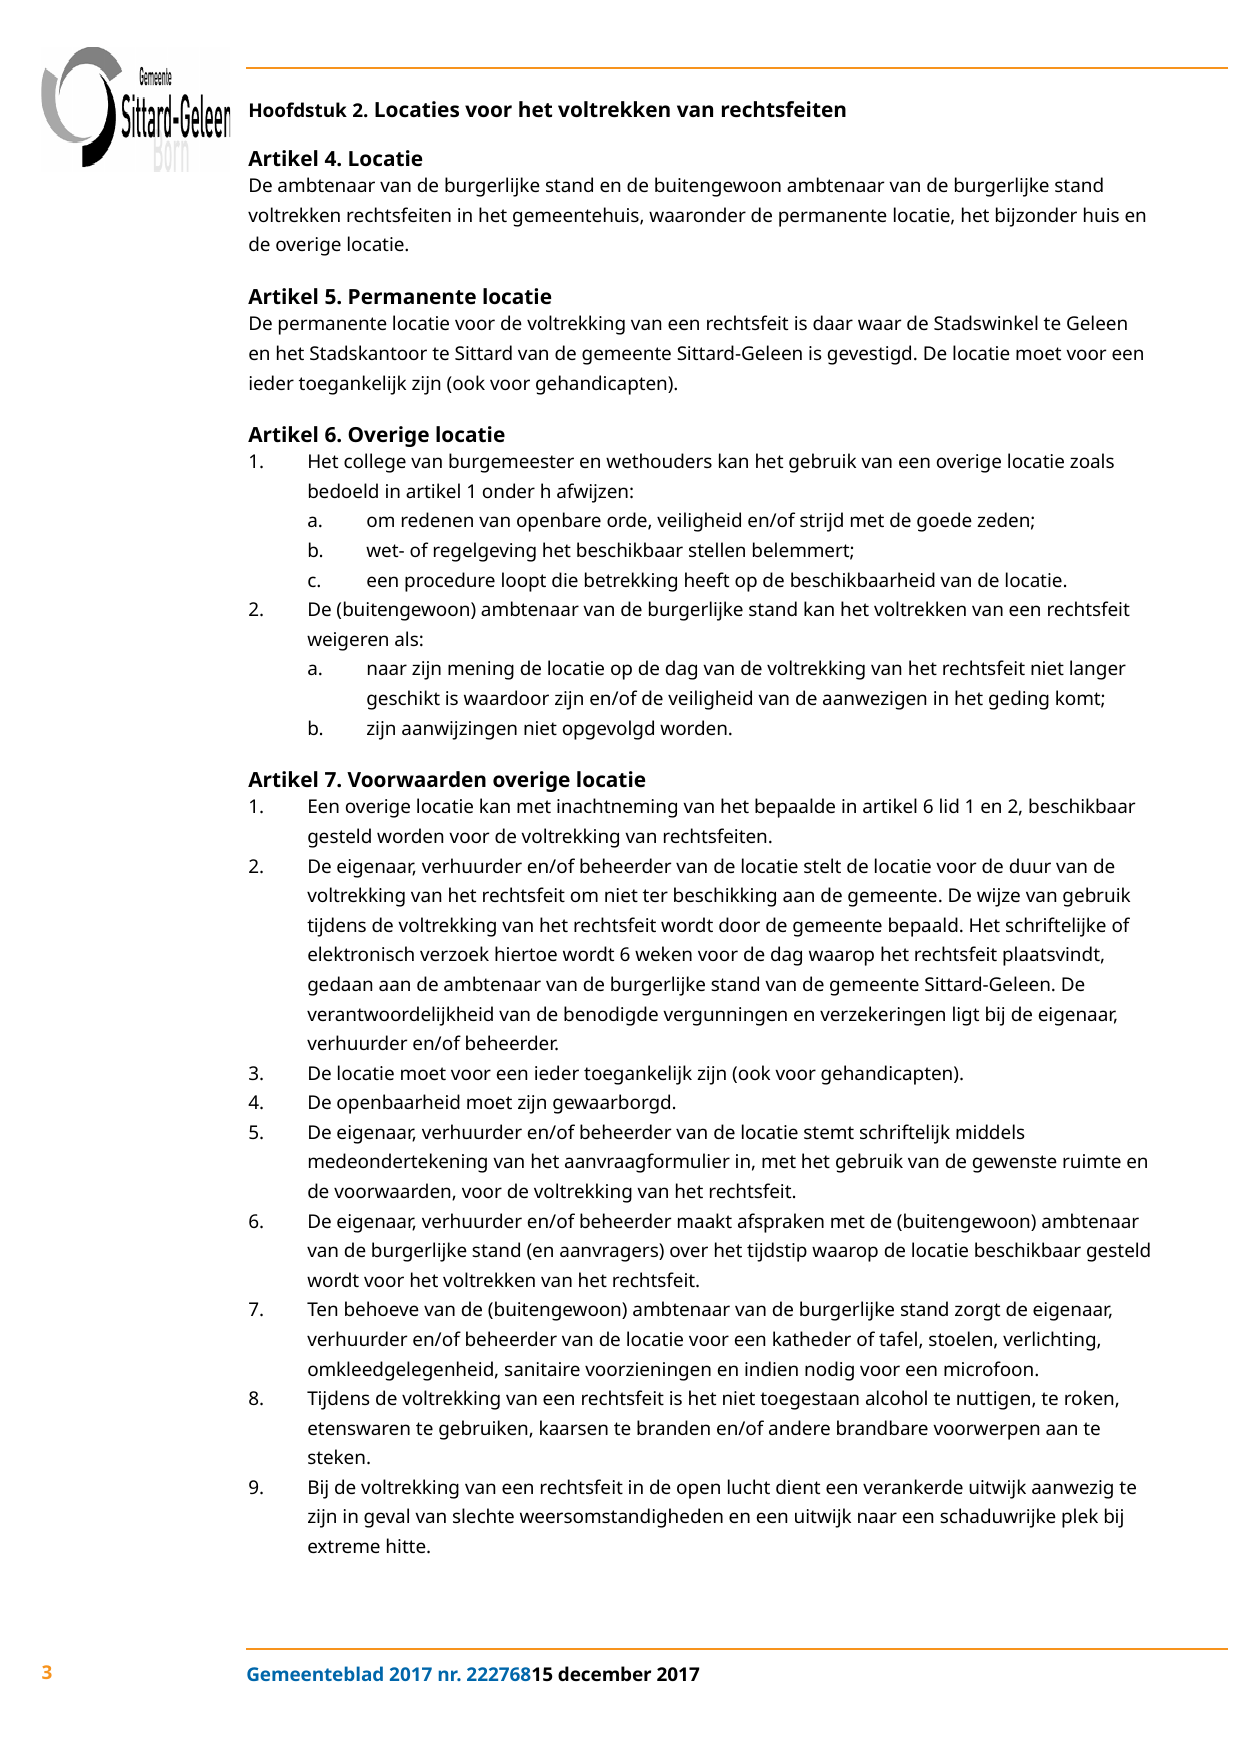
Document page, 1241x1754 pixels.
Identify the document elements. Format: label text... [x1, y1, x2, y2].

list De eigenaar, verhuurder en/of beheerder van de locatie stelt de locatie voor de duur van de voltrekking van het rechtsfeit om niet ter beschikking aan de gemeente. De wijze van gebruik tijdens de voltrekking van het rechtsfeit wordt door de gemeente bepaald. Het schriftelijke of elektronisch verzoek hiertoe wordt 6 weken voor de dag waarop het rechtsfeit plaatsvindt, gedaan aan de ambtenaar van de burgerlijke stand van de gemeente Sittard-Geleen. De verantwoordelijkheid van de benodigde vergunningen en verzekeringen ligt bij de eigenaar, verhuurder en/of beheerder. [248, 853, 1152, 1056]
list naar zijn mening de locatie op de dag van de voltrekking van het rechtsfeit niet langer geschikt is waardoor zijn en/of de veiligheid van de aanwezigen in het geding komt; [307, 656, 1152, 711]
list zijn aanwijzingen niet opgevolgd worden. [307, 715, 1152, 741]
list De locatie moet voor een ieder toegankelijk zijn (ook voor gehandicapten). [248, 1060, 1152, 1086]
list Bij de voltrekking van een rechtsfeit in de open lucht dient een verankerde uitwijk aanwezig te zijn in geval van slechte weersomstandigheden en een uitwijk naar een schaduwrijke plek bij extreme hitte. [248, 1474, 1152, 1559]
text Artikel 5. Permanente locatie [248, 282, 1152, 311]
list Een overige locatie kan met inachtneming van het bepaalde in artikel 6 lid 1 en 2, beschikbaar gesteld worden voor de voltrekking van rechtsfeiten. [248, 794, 1152, 849]
list De eigenaar, verhuurder en/of beheerder van de locatie stemt schriftelijk middels medeondertekening van het aanvraagformulier in, met het gebruik van de gewenste ruimte en de voorwaarden, voor de voltrekking van het rechtsfeit. [248, 1119, 1152, 1204]
list De eigenaar, verhuurder en/of beheerder maakt afspraken met de (buitengewoon) ambtenaar van de burgerlijke stand (en aanvragers) over het tijdstip waarop de locatie beschikbaar gesteld wordt voor het voltrekken van het rechtsfeit. [248, 1208, 1152, 1293]
text Artikel 6. Overige locatie [248, 420, 1152, 448]
text De ambtenaar van de burgerlijke stand en de buitengewoon ambtenaar van de burgerlijke stand voltrekken rechtsfeiten in het gemeentehuis, waaronder de permanente locatie, het bijzonder huis en de overige locatie. [248, 172, 1152, 257]
list Het college van burgemeester en wethouders kan het gebruik van een overige locatie zoals bedoeld in artikel 1 onder h afwijzen: [248, 448, 1152, 504]
text Hoofdstuk 2. Locaties voor het voltrekken van rechtsfeiten [248, 95, 1152, 123]
text De permanente locatie voor de voltrekking van een rechtsfeit is daar waar de Stadswinkel te Geleen en het Stadskantoor te Sittard van de gemeente Sittard-Geleen is gevestigd. De locatie moet voor een ieder toegankelijk zijn (ook voor gehandicapten). [248, 311, 1152, 395]
list Tijdens de voltrekking van een rechtsfeit is het niet toegestaan alcohol te nuttigen, te roken, etenswaren te gebruiken, kaarsen te branden en/of andere brandbare voorwerpen aan te steken. [248, 1385, 1152, 1470]
list Ten behoeve van de (buitengewoon) ambtenaar van de burgerlijke stand zorgt de eigenaar, verhuurder en/of beheerder van de locatie voor een katheder of tafel, stoelen, verlichting, omkleedgelegenheid, sanitaire voorzieningen en indien nodig voor een microfoon. [248, 1297, 1152, 1381]
list om redenen van openbare orde, veiligheid en/of strijd met de goede zeden; [307, 508, 1152, 533]
list een procedure loopt die betrekking heeft op de beschikbaarheid van de locatie. [307, 567, 1152, 593]
picture [41, 47, 231, 172]
list De openbaarheid moet zijn gewaarborgd. [248, 1089, 1152, 1115]
text Artikel 4. Locatie [248, 144, 1152, 172]
list wet- of regelgeving het beschikbaar stellen belemmert; [307, 537, 1152, 563]
list De (buitengewoon) ambtenaar van de burgerlijke stand kan het voltrekken van een rechtsfeit weigeren als: [248, 596, 1152, 652]
text Artikel 7. Voorwaarden overige locatie [248, 765, 1152, 794]
